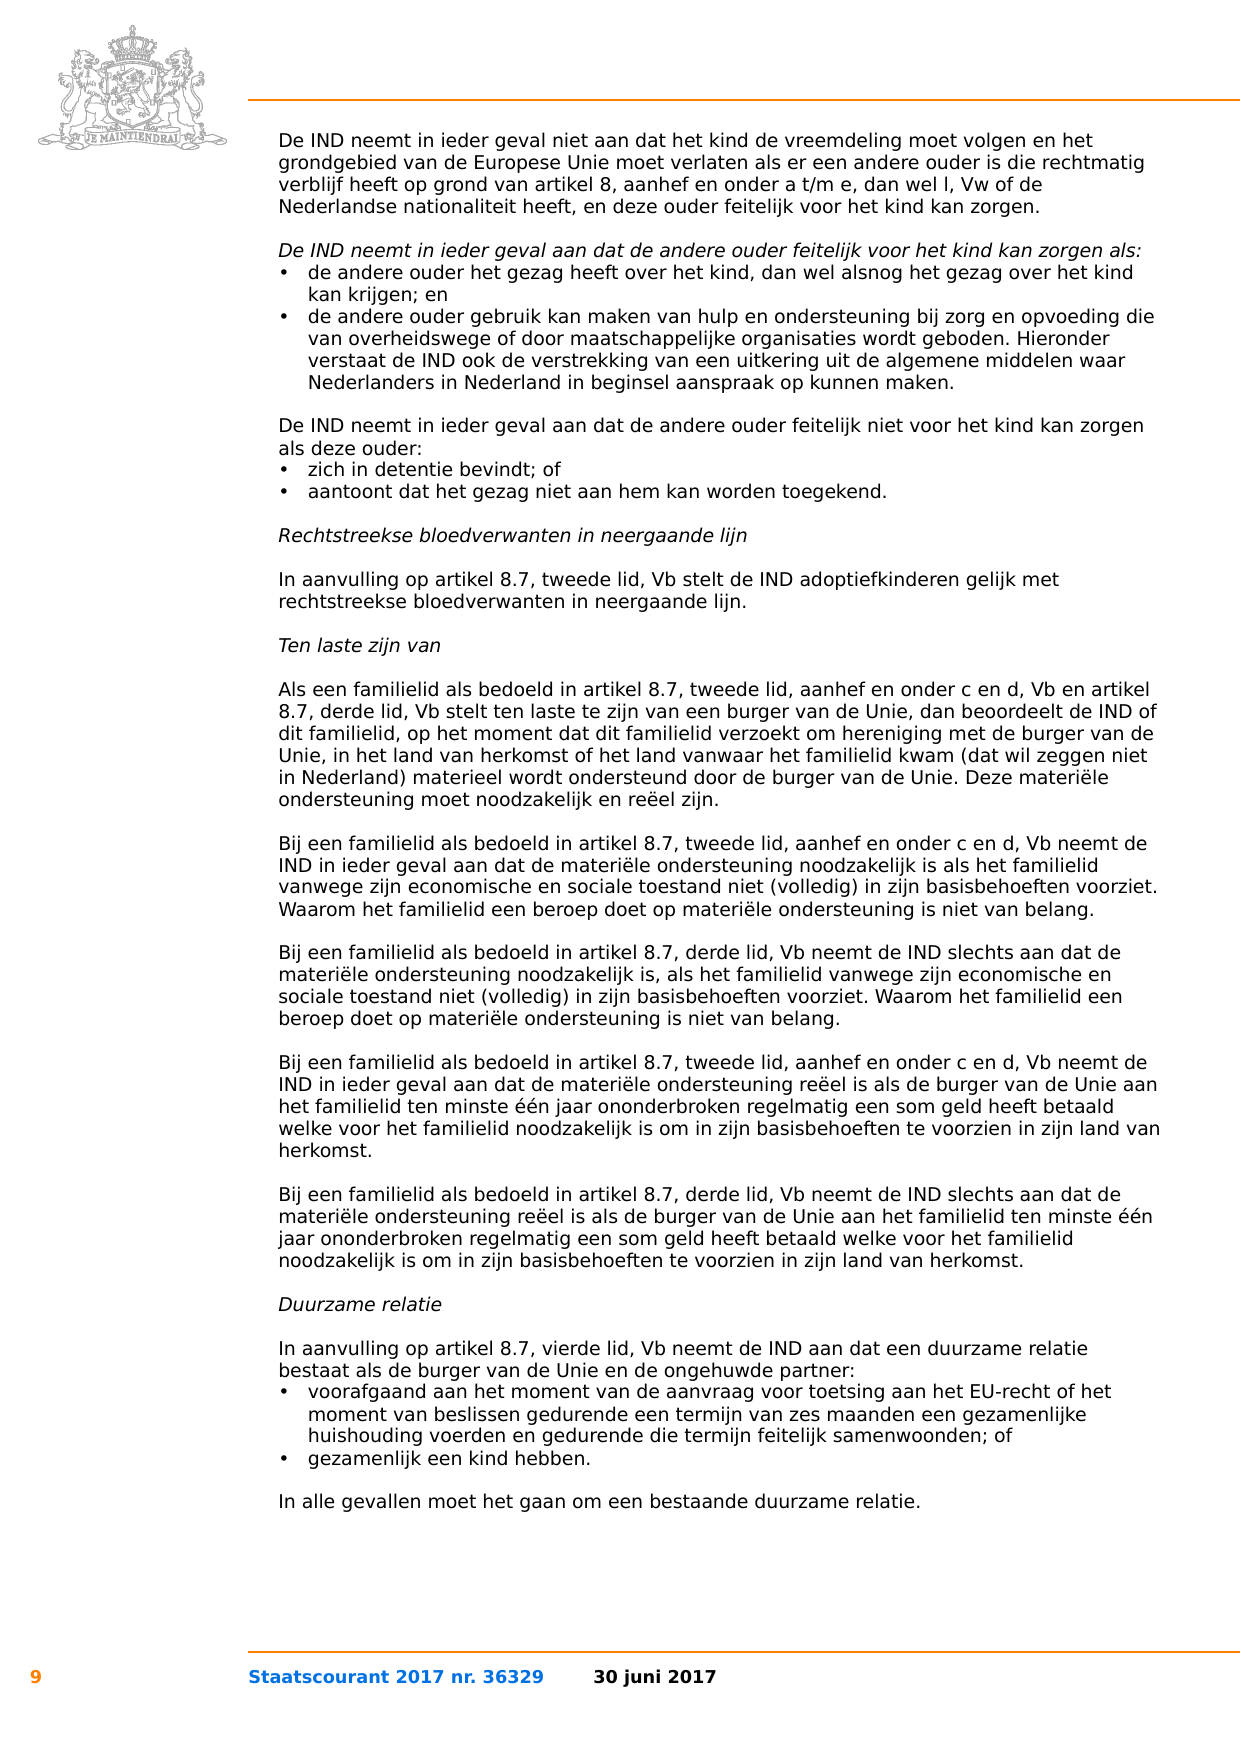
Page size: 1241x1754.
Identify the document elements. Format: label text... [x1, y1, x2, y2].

subtitle Duurzame relatie [278, 1294, 1163, 1316]
text Bij een familielid als bedoeld in artikel 8.7, derde lid, Vb neemt de IND slechts aan dat de materiële ondersteuning noodzakelijk is, als het familielid vanwege zijn economische en sociale toestand niet (volledig) in zijn basisbehoeften voorziet. Waarom het familielid een beroep doet op materiële ondersteuning is niet van belang. [278, 942, 1163, 1030]
text Bij een familielid als bedoeld in artikel 8.7, derde lid, Vb neemt de IND slechts aan dat de materiële ondersteuning reëel is als de burger van de Unie aan het familielid ten minste één jaar ononderbroken regelmatig een som geld heeft betaald welke voor het familielid noodzakelijk is om in zijn basisbehoeften te voorzien in zijn land van herkomst. [278, 1184, 1163, 1272]
text In aanvulling op artikel 8.7, vierde lid, Vb neemt de IND aan dat een duurzame relatie bestaat als de burger van de Unie en de ongehuwde partner: [278, 1337, 1163, 1381]
text • voorafgaand aan het moment van de aanvraag voor toetsing aan het EU-recht of het moment van beslissen gedurende een termijn van zes maanden een gezamenlijke huishouding voerden en gedurende die termijn feitelijk samenwoonden; of [278, 1381, 1163, 1447]
text De IND neemt in ieder geval niet aan dat het kind de vreemdeling moet volgen en het grondgebied van de Europese Unie moet verlaten als er een andere ouder is die rechtmatig verblijf heeft op grond van artikel 8, aanhef en onder a t/m e, dan wel l, Vw of de Nederlandse nationaliteit heeft, en deze ouder feitelijk voor het kind kan zorgen. [278, 130, 1163, 218]
text • de andere ouder het gezag heeft over het kind, dan wel alsnog het gezag over het kind kan krijgen; en [278, 262, 1163, 306]
subtitle Rechtstreekse bloedverwanten in neergaande lijn [278, 525, 1163, 547]
text • zich in detentie bevindt; of [278, 459, 1163, 481]
text Als een familielid als bedoeld in artikel 8.7, tweede lid, aanhef en onder c en d, Vb en artikel 8.7, derde lid, Vb stelt ten laste te zijn van een burger van de Unie, dan beoordeelt de IND of dit familielid, op het moment dat dit familielid verzoekt om hereniging met de burger van de Unie, in het land van herkomst of het land vanwaar het familielid kwam (dat wil zeggen niet in Nederland) materieel wordt ondersteund door de burger van de Unie. Deze materiële ondersteuning moet noodzakelijk en reëel zijn. [278, 679, 1163, 811]
picture [38, 25, 227, 150]
text De IND neemt in ieder geval aan dat de andere ouder feitelijk niet voor het kind kan zorgen als deze ouder: [278, 415, 1163, 459]
subtitle Ten laste zijn van [278, 635, 1163, 657]
text • gezamenlijk een kind hebben. [278, 1447, 1163, 1469]
text • de andere ouder gebruik kan maken van hulp en ondersteuning bij zorg en opvoeding die van overheidswege of door maatschappelijke organisaties wordt geboden. Hieronder verstaat de IND ook de verstrekking van een uitkering uit de algemene middelen waar Nederlanders in Nederland in beginsel aanspraak op kunnen maken. [278, 306, 1163, 393]
text • aantoont dat het gezag niet aan hem kan worden toegekend. [278, 481, 1163, 503]
text Bij een familielid als bedoeld in artikel 8.7, tweede lid, aanhef en onder c en d, Vb neemt de IND in ieder geval aan dat de materiële ondersteuning reëel is als de burger van de Unie aan het familielid ten minste één jaar ononderbroken regelmatig een som geld heeft betaald welke voor het familielid noodzakelijk is om in zijn basisbehoeften te voorzien in zijn land van herkomst. [278, 1052, 1163, 1162]
text In alle gevallen moet het gaan om een bestaande duurzame relatie. [278, 1491, 1163, 1513]
text In aanvulling op artikel 8.7, tweede lid, Vb stelt de IND adoptiefkinderen gelijk met rechtstreekse bloedverwanten in neergaande lijn. [278, 569, 1163, 613]
text Bij een familielid als bedoeld in artikel 8.7, tweede lid, aanhef en onder c en d, Vb neemt de IND in ieder geval aan dat de materiële ondersteuning noodzakelijk is als het familielid vanwege zijn economische en sociale toestand niet (volledig) in zijn basisbehoeften voorziet. Waarom het familielid een beroep doet op materiële ondersteuning is niet van belang. [278, 832, 1163, 920]
subtitle De IND neemt in ieder geval aan dat de andere ouder feitelijk voor het kind kan zorgen als: [278, 240, 1163, 262]
